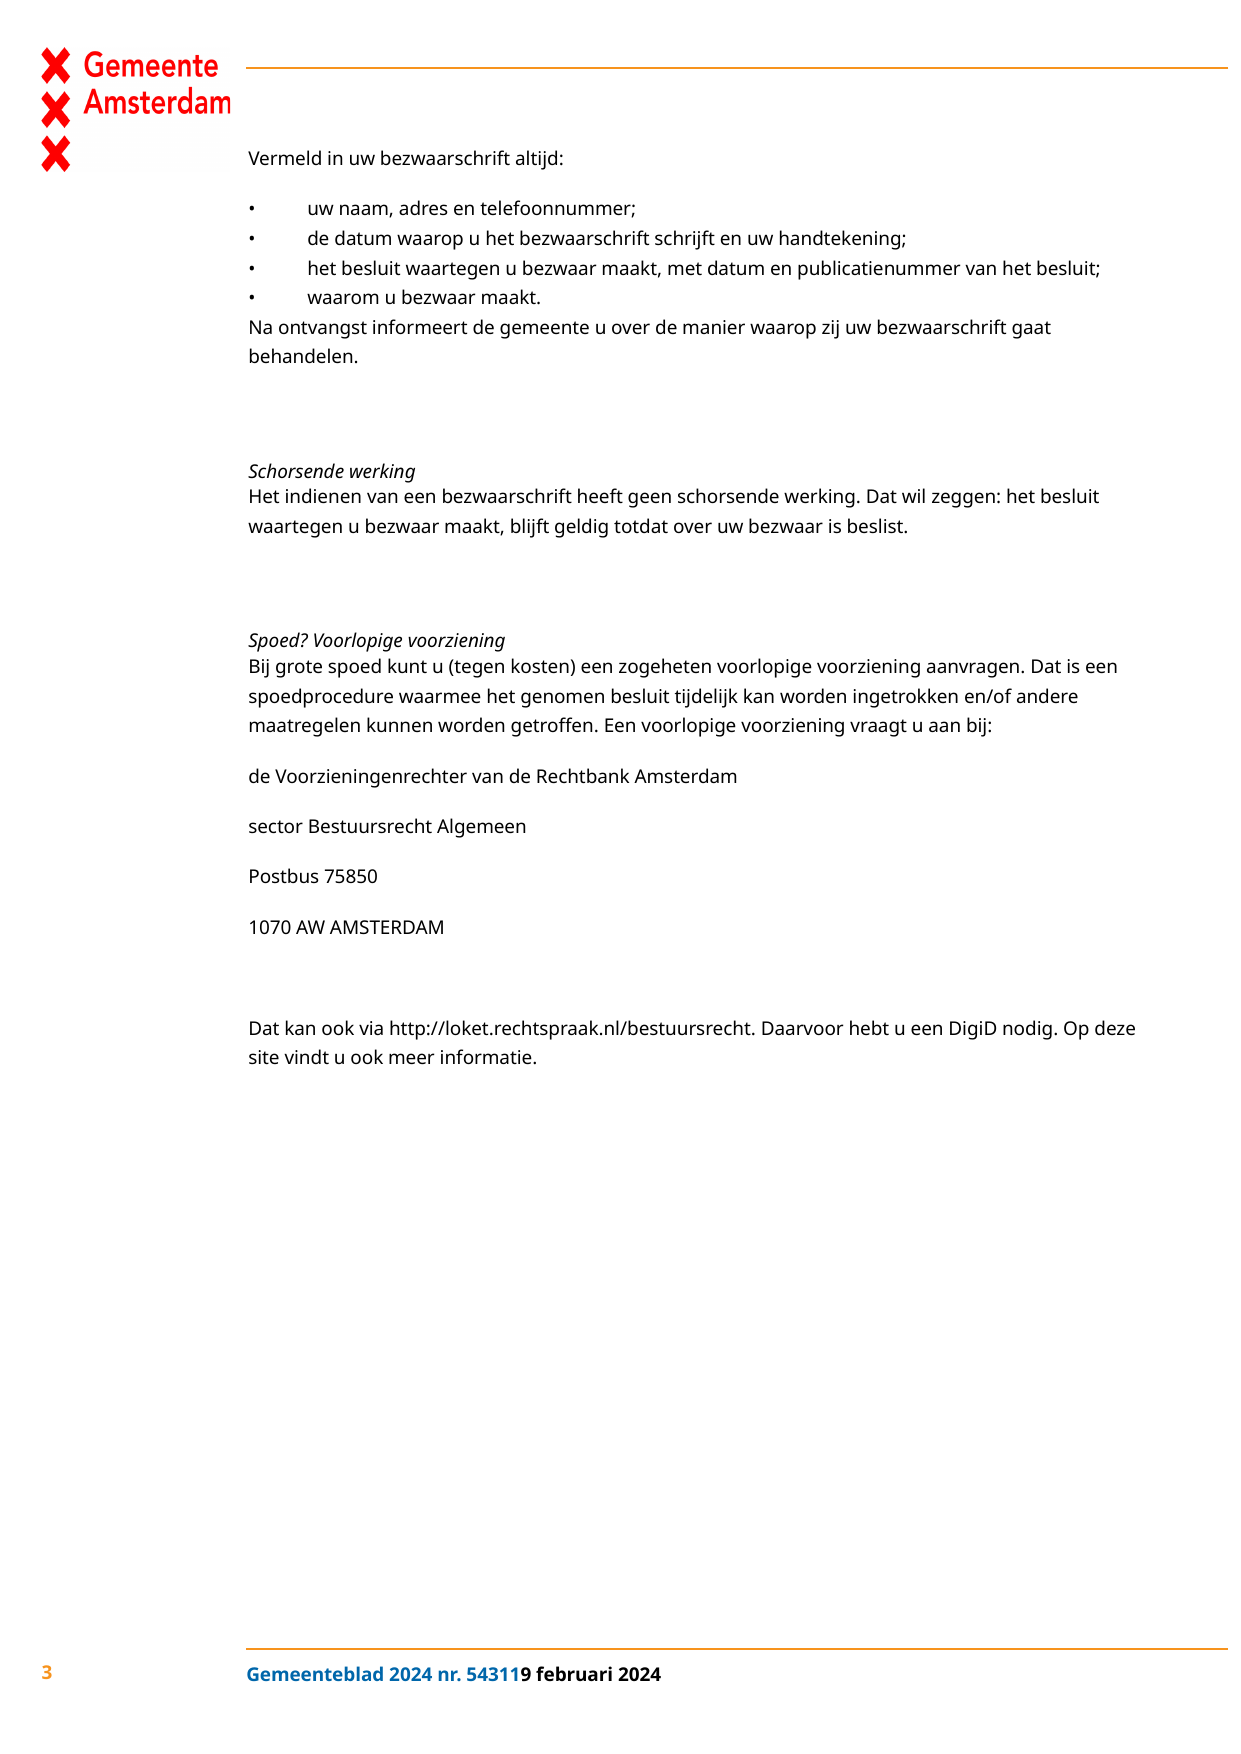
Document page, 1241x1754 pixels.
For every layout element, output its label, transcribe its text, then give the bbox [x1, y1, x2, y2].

text Schorsende werking [248, 458, 1152, 484]
text sector Bestuursrecht Algemeen [248, 813, 1152, 839]
list de datum waarop u het bezwaarschrift schrijft en uw handtekening; [248, 225, 1152, 251]
text Na ontvangst informeert de gemeente u over de manier waarop zij uw bezwaarschrift gaat behandelen. [248, 314, 1152, 369]
picture [41, 47, 231, 172]
list het besluit waartegen u bezwaar maakt, met datum en publicatienummer van het besluit; [248, 255, 1152, 281]
text Het indienen van een bezwaarschrift heeft geen schorsende werking. Dat wil zeggen: het besluit waartegen u bezwaar maakt, blijft geldig totdat over uw bezwaar is beslist. [248, 484, 1152, 539]
list uw naam, adres en telefoonnummer; [248, 196, 1152, 221]
text Spoed? Voorlopige voorziening [248, 628, 1152, 653]
text Dat kan ook via http://loket.rechtspraak.nl/bestuursrecht. Daarvoor hebt u een DigiD nodig. Op deze site vindt u ook meer informatie. [248, 1015, 1152, 1070]
text Vermeld in uw bezwaarschrift altijd: [248, 145, 1152, 171]
list waarom u bezwaar maakt. [248, 284, 1152, 310]
text de Voorzieningenrechter van de Rechtbank Amsterdam [248, 763, 1152, 789]
text Postbus 75850 [248, 864, 1152, 889]
text Bij grote spoed kunt u (tegen kosten) een zogeheten voorlopige voorziening aanvragen. Dat is een spoedprocedure waarmee het genomen besluit tijdelijk kan worden ingetrokken en/of andere maatregelen kunnen worden getroffen. Een voorlopige voorziening vraagt u aan bij: [248, 653, 1152, 738]
text 1070 AW AMSTERDAM [248, 914, 1152, 940]
